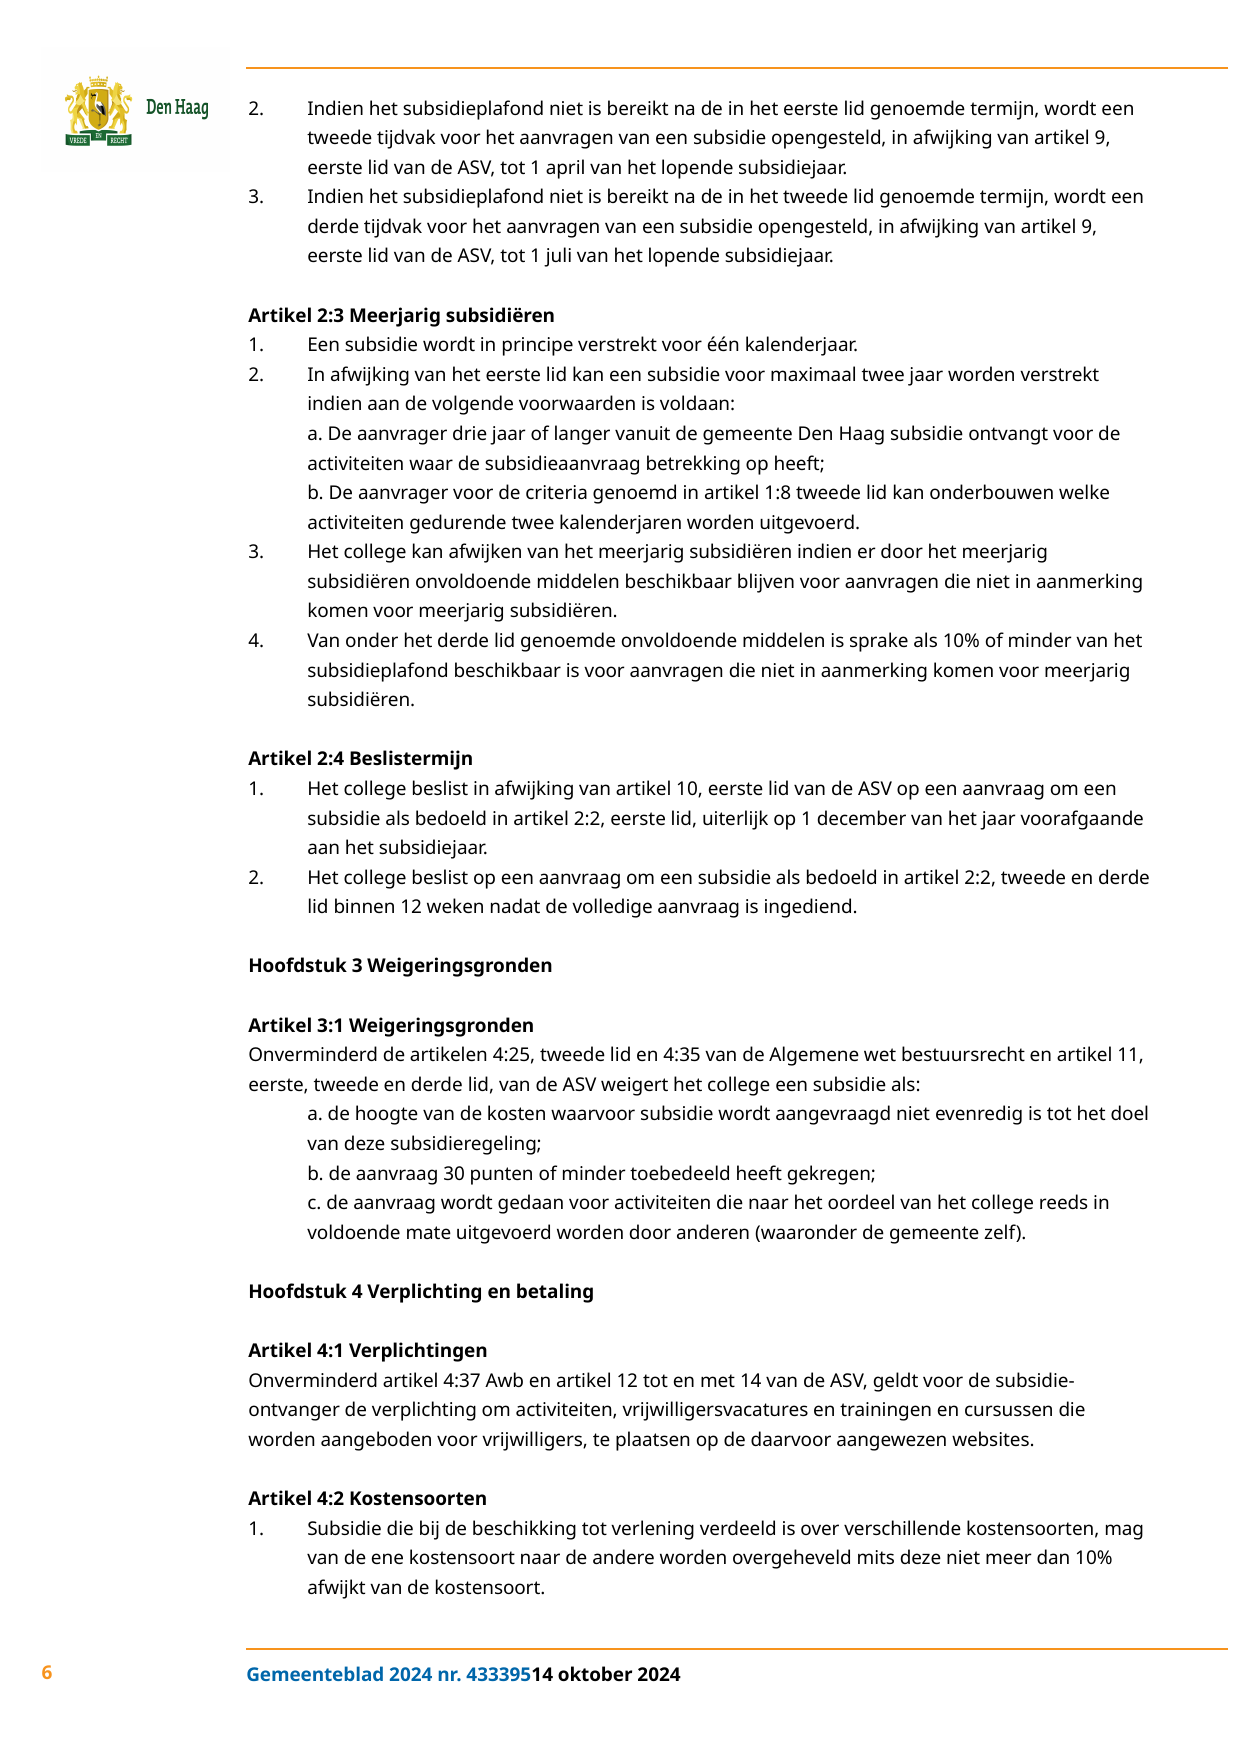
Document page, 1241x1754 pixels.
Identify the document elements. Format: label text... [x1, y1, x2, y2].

list Subsidie die bij de beschikking tot verlening verdeeld is over verschillende kostensoorten, mag van de ene kostensoort naar de andere worden overgeheveld mits deze niet meer dan 10% afwijkt van de kostensoort. [248, 1515, 1152, 1600]
text Onverminderd de artikelen 4:25, tweede lid en 4:35 van de Algemene wet bestuursrecht en artikel 11, eerste, tweede en derde lid, van de ASV weigert het college een subsidie als: [248, 1041, 1152, 1097]
text Artikel 2:4 Beslistermijn [248, 746, 1152, 771]
list Het college beslist in afwijking van artikel 10, eerste lid van de ASV op een aanvraag om een subsidie als bedoeld in artikel 2:2, eerste lid, uiterlijk op 1 december van het jaar voorafgaande aan het subsidiejaar. [248, 775, 1152, 860]
list In afwijking van het eerste lid kan een subsidie voor maximaal twee jaar worden verstrekt indien aan de volgende voorwaarden is voldaan: [248, 361, 1152, 416]
list b. de aanvraag 30 punten of minder toebedeeld heeft gekregen; [248, 1160, 1152, 1186]
picture [41, 47, 231, 172]
list Een subsidie wordt in principe verstrekt voor één kalenderjaar. [248, 331, 1152, 357]
list Het college kan afwijken van het meerjarig subsidiëren indien er door het meerjarig subsidiëren onvoldoende middelen beschikbaar blijven voor aanvragen die niet in aanmerking komen voor meerjarig subsidiëren. [248, 538, 1152, 623]
text Hoofdstuk 3 Weigeringsgronden [248, 953, 1152, 978]
text Artikel 3:1 Weigeringsgronden [248, 1012, 1152, 1038]
text Artikel 4:2 Kostensoorten [248, 1485, 1152, 1511]
list Indien het subsidieplafond niet is bereikt na de in het tweede lid genoemde termijn, wordt een derde tijdvak voor het aanvragen van een subsidie opengesteld, in afwijking van artikel 9, eerste lid van de ASV, tot 1 juli van het lopende subsidiejaar. [248, 183, 1152, 268]
list a. de hoogte van de kosten waarvoor subsidie wordt aangevraagd niet evenredig is tot het doel van deze subsidieregeling; [248, 1101, 1152, 1156]
text Artikel 2:3 Meerjarig subsidiëren [248, 302, 1152, 328]
list Van onder het derde lid genoemde onvoldoende middelen is sprake als 10% of minder van het subsidieplafond beschikbaar is voor aanvragen die niet in aanmerking komen voor meerjarig subsidiëren. [248, 627, 1152, 712]
text Onverminderd artikel 4:37 Awb en artikel 12 tot en met 14 van de ASV, geldt voor de subsidie-ontvanger de verplichting om activiteiten, vrijwilligersvacatures en trainingen en cursussen die worden aangeboden voor vrijwilligers, te plaatsen op de daarvoor aangewezen websites. [248, 1367, 1152, 1452]
list a. De aanvrager drie jaar of langer vanuit de gemeente Den Haag subsidie ontvangt voor de activiteiten waar de subsidieaanvraag betrekking op heeft; [248, 420, 1152, 476]
text Hoofdstuk 4 Verplichting en betaling [248, 1278, 1152, 1304]
list Het college beslist op een aanvraag om een subsidie als bedoeld in artikel 2:2, tweede en derde lid binnen 12 weken nadat de volledige aanvraag is ingediend. [248, 864, 1152, 919]
list b. De aanvrager voor de criteria genoemd in artikel 1:8 tweede lid kan onderbouwen welke activiteiten gedurende twee kalenderjaren worden uitgevoerd. [248, 479, 1152, 535]
text Artikel 4:1 Verplichtingen [248, 1337, 1152, 1363]
list c. de aanvraag wordt gedaan voor activiteiten die naar het oordeel van het college reeds in voldoende mate uitgevoerd worden door anderen (waaronder de gemeente zelf). [248, 1189, 1152, 1245]
list Indien het subsidieplafond niet is bereikt na de in het eerste lid genoemde termijn, wordt een tweede tijdvak voor het aanvragen van een subsidie opengesteld, in afwijking van artikel 9, eerste lid van de ASV, tot 1 april van het lopende subsidiejaar. [248, 95, 1152, 180]
